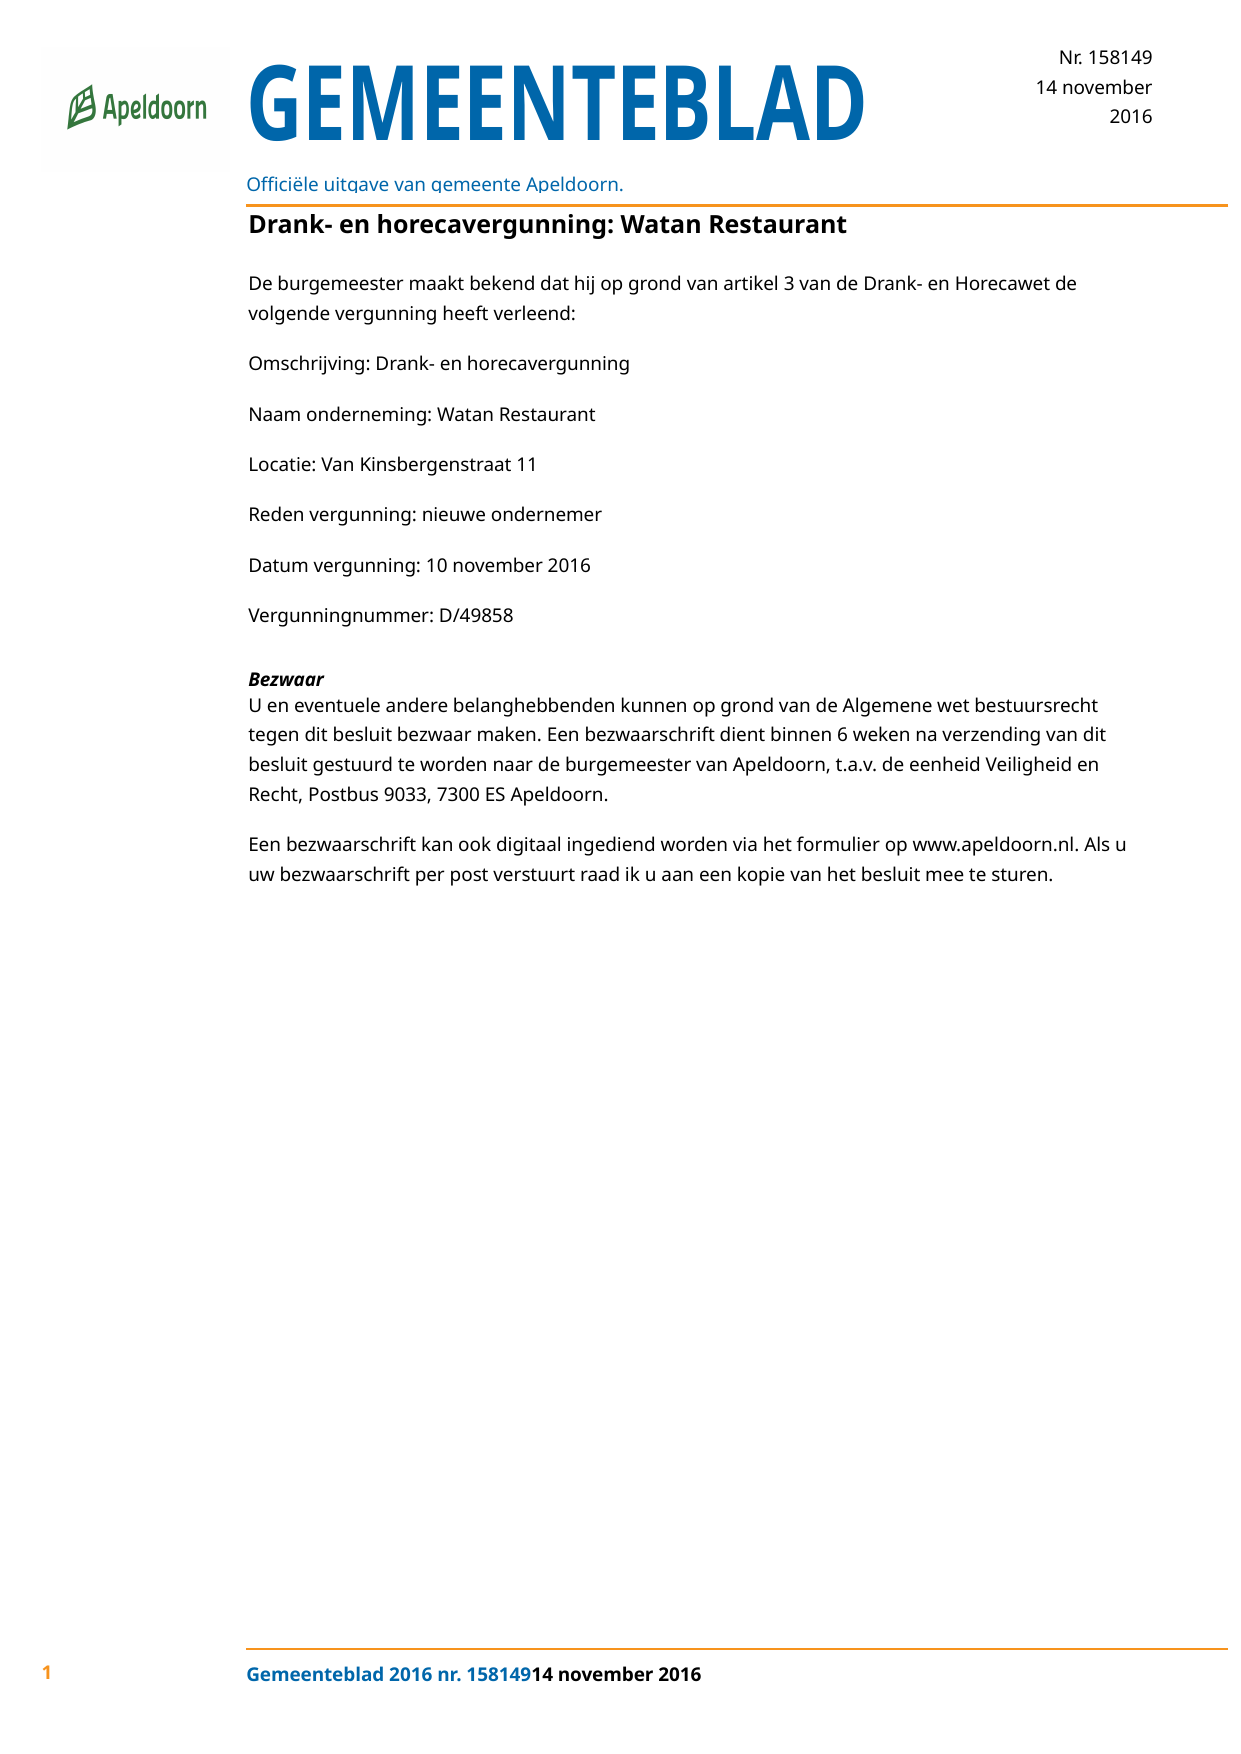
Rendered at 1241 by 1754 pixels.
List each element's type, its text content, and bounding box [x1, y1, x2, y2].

text Locatie: Van Kinsbergenstraat 11 [248, 451, 1152, 477]
text Reden vergunning: nieuwe ondernemer [248, 502, 1152, 527]
text Datum vergunning: 10 november 2016 [248, 552, 1152, 578]
text Drank- en horecavergunning: Watan Restaurant [248, 207, 1152, 241]
text Een bezwaarschrift kan ook digitaal ingediend worden via het formulier op www.apeldoorn.nl. Als u uw bezwaarschrift per post verstuurt raad ik u aan een kopie van het besluit mee te sturen. [248, 831, 1152, 887]
text U en eventuele andere belanghebbenden kunnen op grond van de Algemene wet bestuursrecht tegen dit besluit bezwaar maken. Een bezwaarschrift dient binnen 6 weken na verzending van dit besluit gestuurd te worden naar de burgemeester van Apeldoorn, t.a.v. de eenheid Veiligheid en Recht, Postbus 9033, 7300 ES Apeldoorn. [248, 692, 1152, 807]
text Naam onderneming: Watan Restaurant [248, 401, 1152, 426]
picture [41, 47, 231, 172]
text Bezwaar [248, 666, 1152, 692]
text Vergunningnummer: D/49858 [248, 602, 1152, 628]
text De burgemeester maakt bekend dat hij op grond van artikel 3 van de Drank- en Horecawet de volgende vergunning heeft verleend: [248, 270, 1152, 326]
text Omschrijving: Drank- en horecavergunning [248, 350, 1152, 376]
